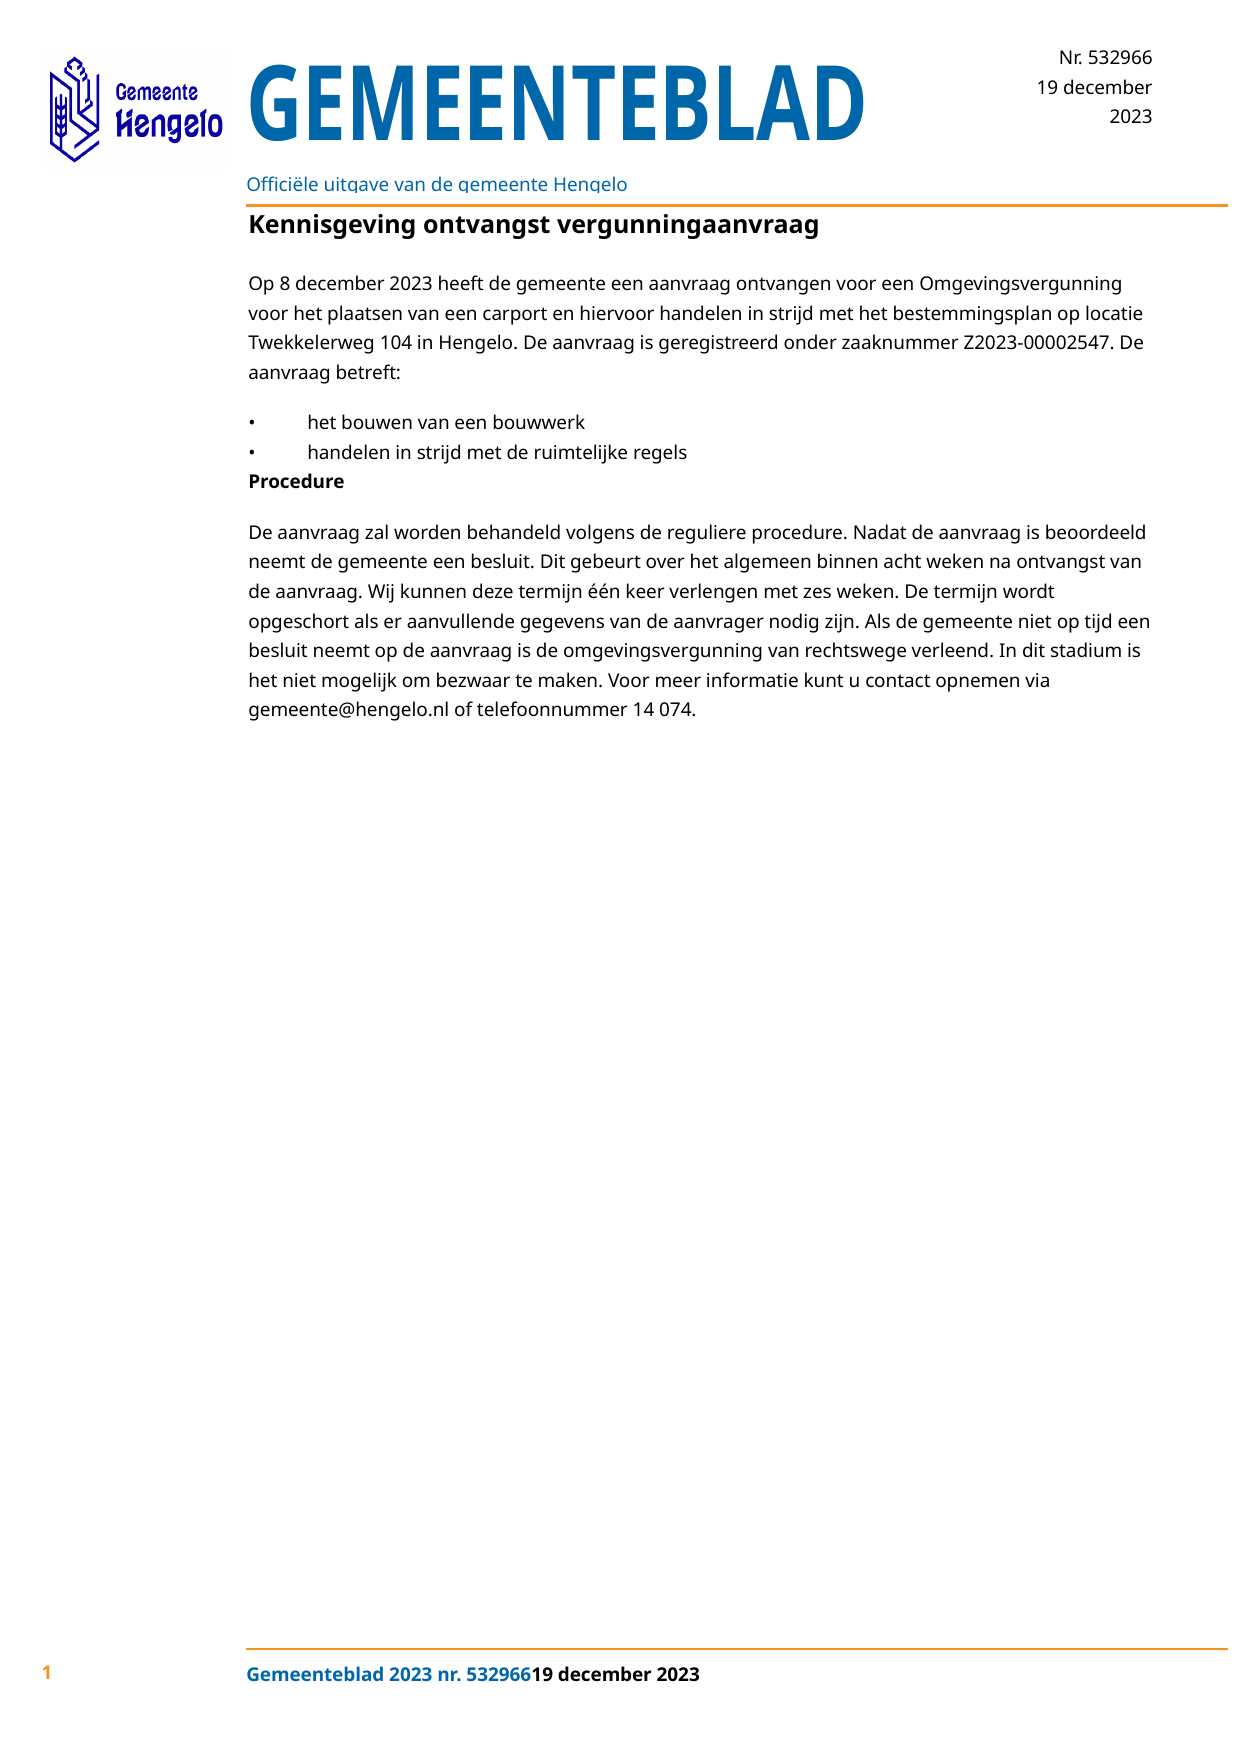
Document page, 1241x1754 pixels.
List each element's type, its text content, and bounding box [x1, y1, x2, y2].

text Procedure [248, 469, 1152, 494]
list handelen in strijd met de ruimtelijke regels [248, 439, 1152, 465]
text De aanvraag zal worden behandeld volgens de reguliere procedure. Nadat de aanvraag is beoordeeld neemt de gemeente een besluit. Dit gebeurt over het algemeen binnen acht weken na ontvangst van de aanvraag. Wij kunnen deze termijn één keer verlengen met zes weken. De termijn wordt opgeschort als er aanvullende gegevens van de aanvrager nodig zijn. Als de gemeente niet op tijd een besluit neemt op de aanvraag is de omgevingsvergunning van rechtswege verleend. In dit stadium is het niet mogelijk om bezwaar te maken. Voor meer informatie kunt u contact opnemen via gemeente@hengelo.nl of telefoonnummer 14 074. [248, 519, 1152, 722]
text Op 8 december 2023 heeft de gemeente een aanvraag ontvangen voor een Omgevingsvergunning voor het plaatsen van een carport en hiervoor handelen in strijd met het bestemmingsplan op locatie Twekkelerweg 104 in Hengelo. De aanvraag is geregistreerd onder zaaknummer Z2023-00002547. De aanvraag betreft: [248, 270, 1152, 385]
picture [41, 47, 231, 172]
list het bouwen van een bouwwerk [248, 409, 1152, 435]
text Kennisgeving ontvangst vergunningaanvraag [248, 207, 1152, 241]
